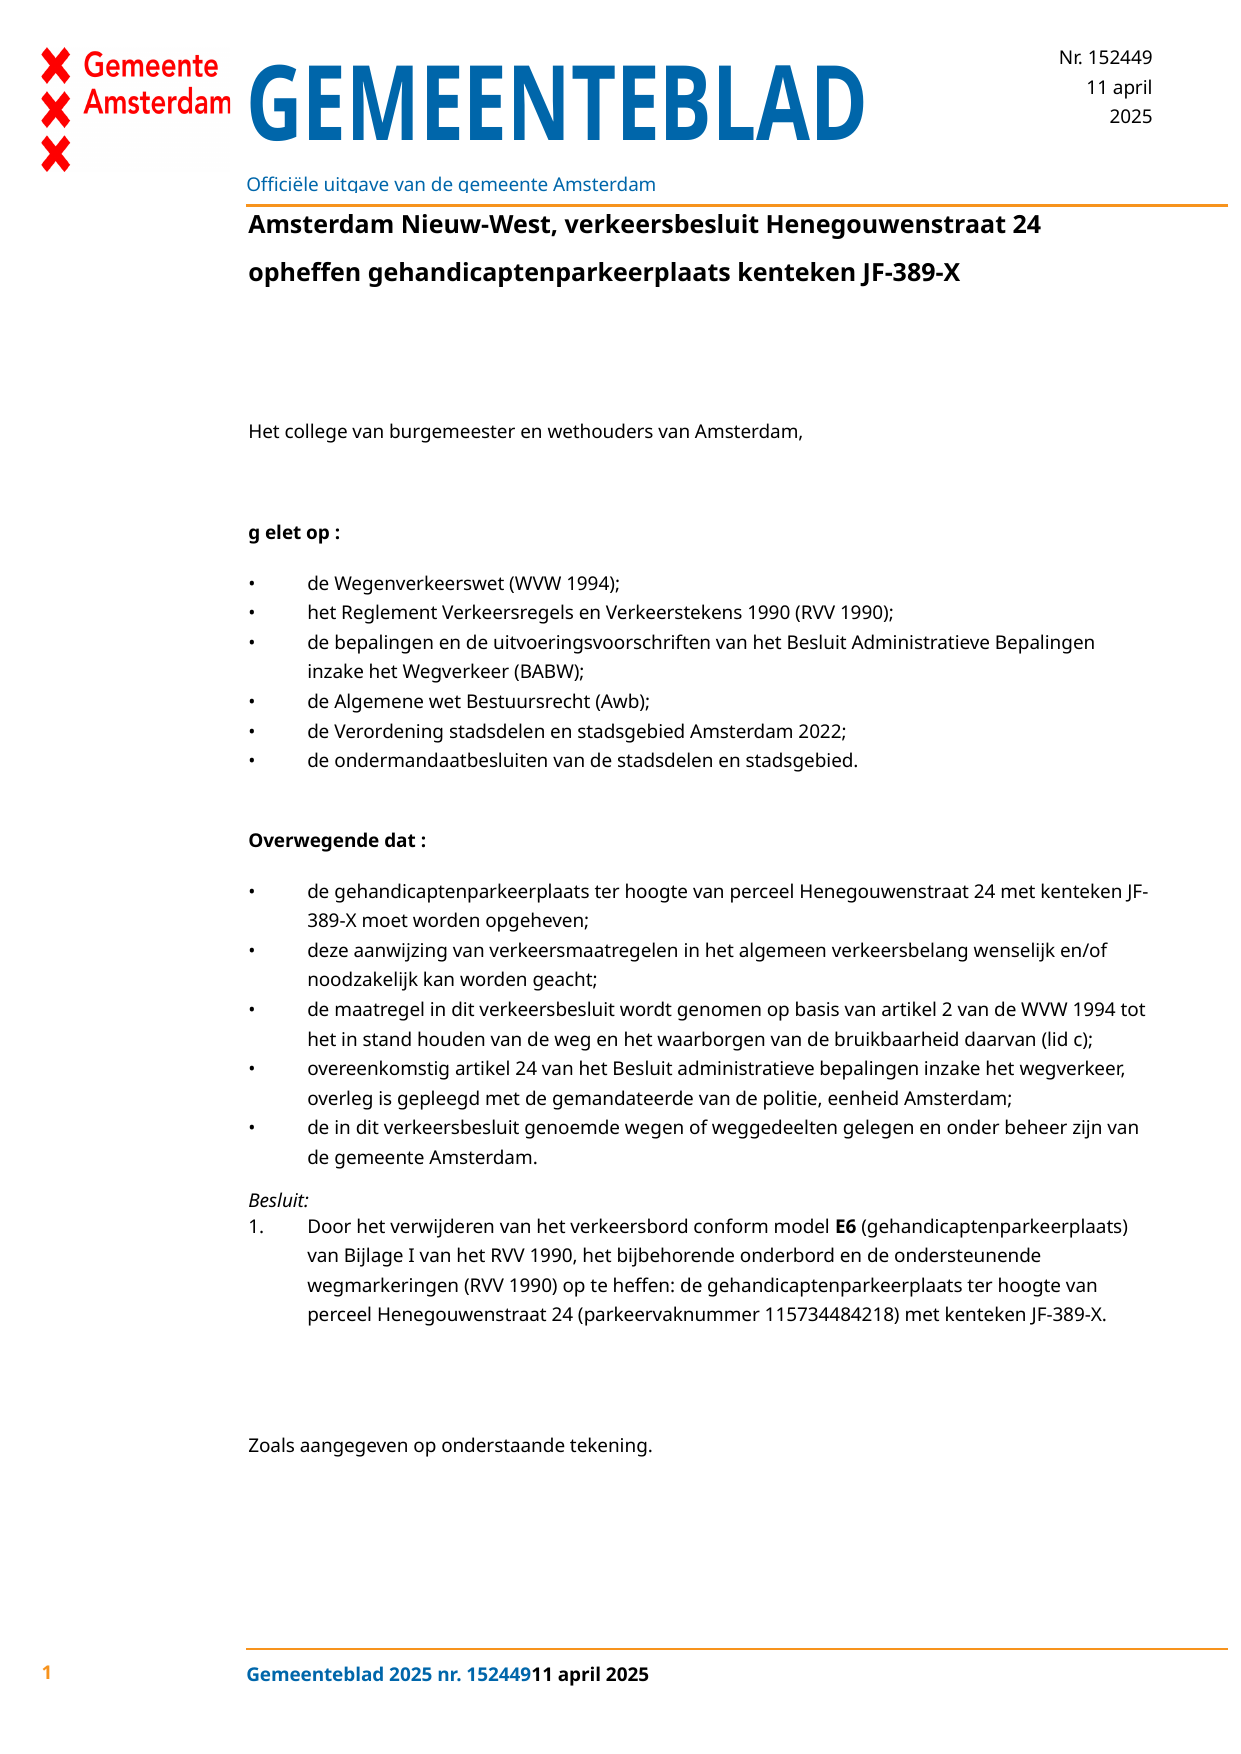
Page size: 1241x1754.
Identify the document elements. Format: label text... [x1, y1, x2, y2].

text Overwegende dat : [248, 827, 1152, 853]
list de maatregel in dit verkeersbesluit wordt genomen op basis van artikel 2 van de WVW 1994 tot het in stand houden van de weg en het waarborgen van de bruikbaarheid daarvan (lid c); [248, 996, 1152, 1051]
list de bepalingen en de uitvoeringsvoorschriften van het Besluit Administratieve Bepalingen inzake het Wegverkeer (BABW); [248, 629, 1152, 684]
list de gehandicaptenparkeerplaats ter hoogte van perceel Henegouwenstraat 24 met kenteken JF-389-X moet worden opgeheven; [248, 878, 1152, 933]
list de Algemene wet Bestuursrecht (Awb); [248, 688, 1152, 714]
text g elet op : [248, 519, 1152, 545]
list de Verordening stadsdelen en stadsgebied Amsterdam 2022; [248, 718, 1152, 743]
picture [41, 47, 231, 172]
text Zoals aangegeven op onderstaande tekening. [248, 1432, 1152, 1458]
text Besluit: [248, 1187, 1152, 1213]
text Amsterdam Nieuw-West, verkeersbesluit Henegouwenstraat 24 opheffen gehandicaptenparkeerplaats kenteken JF-389-X [248, 207, 1152, 288]
list het Reglement Verkeersregels en Verkeerstekens 1990 (RVV 1990); [248, 599, 1152, 625]
list de ondermandaatbesluiten van de stadsdelen en stadsgebied. [248, 747, 1152, 773]
list de in dit verkeersbesluit genoemde wegen of weggedeelten gelegen en onder beheer zijn van de gemeente Amsterdam. [248, 1114, 1152, 1170]
text Het college van burgemeester en wethouders van Amsterdam, [248, 419, 1152, 444]
list Door het verwijderen van het verkeersbord conform model E6 (gehandicaptenparkeerplaats) van Bijlage I van het RVV 1990, het bijbehorende onderbord en de ondersteunende wegmarkeringen (RVV 1990) op te heffen: de gehandicaptenparkeerplaats ter hoogte van perceel Henegouwenstraat 24 (parkeervaknummer 115734484218) met kenteken JF-389-X. [248, 1213, 1152, 1327]
list overeenkomstig artikel 24 van het Besluit administratieve bepalingen inzake het wegverkeer, overleg is gepleegd met de gemandateerde van de politie, eenheid Amsterdam; [248, 1055, 1152, 1111]
list deze aanwijzing van verkeersmaatregelen in het algemeen verkeersbelang wenselijk en/of noodzakelijk kan worden geacht; [248, 937, 1152, 992]
list de Wegenverkeerswet (WVW 1994); [248, 570, 1152, 596]
